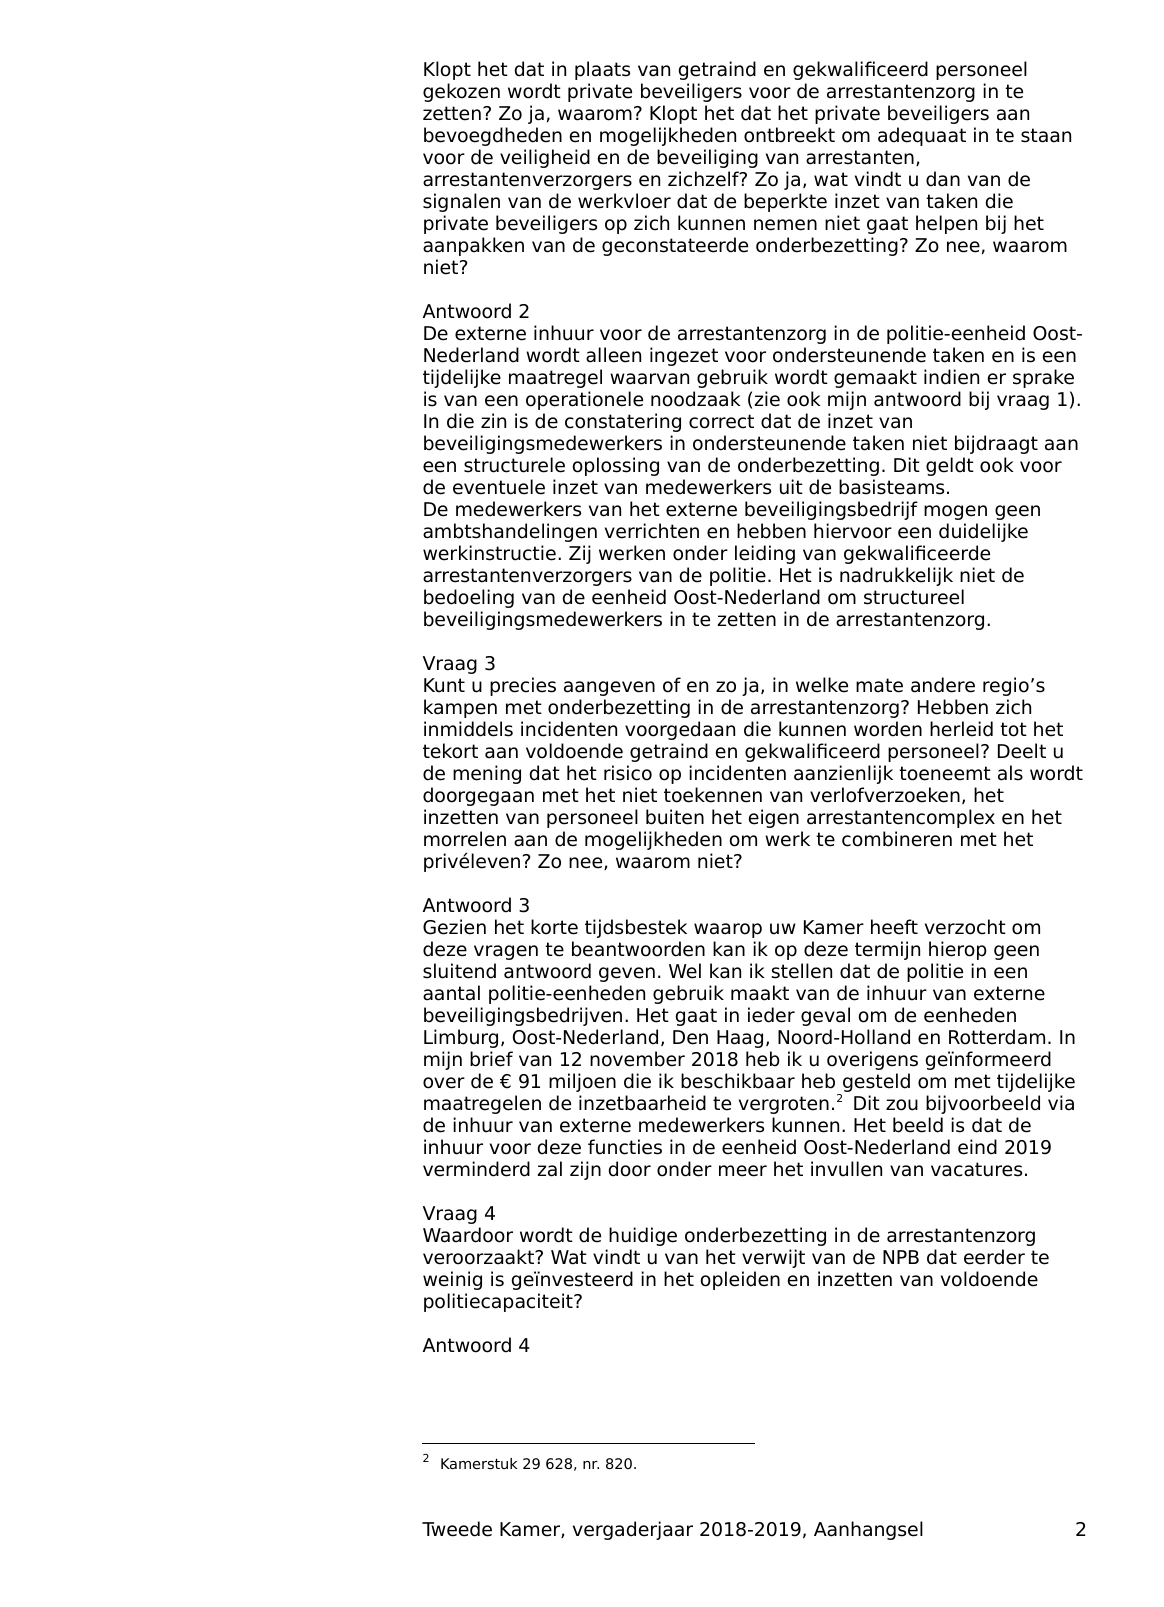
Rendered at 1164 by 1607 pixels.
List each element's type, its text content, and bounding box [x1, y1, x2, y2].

text Gezien het korte tijdsbestek waarop uw Kamer heeft verzocht om deze vragen te beantwoorden kan ik op deze termijn hierop geen sluitend antwoord geven. Wel kan ik stellen dat de politie in een aantal politie-eenheden gebruik maakt van de inhuur van externe beveiligingsbedrijven. Het gaat in ieder geval om de eenheden Limburg, Oost-Nederland, Den Haag, Noord-Holland en Rotterdam. In mijn brief van 12 november 2018 heb ik u overigens geïnformeerd over de € 91 miljoen die ik beschikbaar heb gesteld om met tijdelijke maatregelen de inzetbaarheid te vergroten. Dit zou bijvoorbeeld via de inhuur van externe medewerkers kunnen. Het beeld is dat de inhuur voor deze functies in de eenheid Oost-Nederland eind 2019 verminderd zal zijn door onder meer het invullen van vacatures. [422, 917, 1087, 1181]
text Antwoord 2 [422, 301, 1087, 323]
text Vraag 4 [422, 1203, 1087, 1225]
text Klopt het dat in plaats van getraind en gekwalificeerd personeel gekozen wordt private beveiligers voor de arrestantenzorg in te zetten? Zo ja, waarom? Klopt het dat het private beveiligers aan bevoegdheden en mogelijkheden ontbreekt om adequaat in te staan voor de veiligheid en de beveiliging van arrestanten, arrestantenverzorgers en zichzelf? Zo ja, wat vindt u dan van de signalen van de werkvloer dat de beperkte inzet van taken die private beveiligers op zich kunnen nemen niet gaat helpen bij het aanpakken van de geconstateerde onderbezetting? Zo nee, waarom niet? [422, 59, 1087, 279]
text Antwoord 4 [422, 1335, 1087, 1357]
text De medewerkers van het externe beveiligingsbedrijf mogen geen ambtshandelingen verrichten en hebben hiervoor een duidelijke werkinstructie. Zij werken onder leiding van gekwalificeerde arrestantenverzorgers van de politie. Het is nadrukkelijk niet de bedoeling van de eenheid Oost-Nederland om structureel beveiligingsmedewerkers in te zetten in de arrestantenzorg. [422, 499, 1087, 631]
text Antwoord 3 [422, 895, 1087, 917]
text De externe inhuur voor de arrestantenzorg in de politie-eenheid Oost-Nederland wordt alleen ingezet voor ondersteunende taken en is een tijdelijke maatregel waarvan gebruik wordt gemaakt indien er sprake is van een operationele noodzaak (zie ook mijn antwoord bij vraag 1). In die zin is de constatering correct dat de inzet van beveiligingsmedewerkers in ondersteunende taken niet bijdraagt aan een structurele oplossing van de onderbezetting. Dit geldt ook voor de eventuele inzet van medewerkers uit de basisteams. [422, 323, 1087, 499]
text Vraag 3 [422, 653, 1087, 675]
text Kunt u precies aangeven of en zo ja, in welke mate andere regio’s kampen met onderbezetting in de arrestantenzorg? Hebben zich inmiddels incidenten voorgedaan die kunnen worden herleid tot het tekort aan voldoende getraind en gekwalificeerd personeel? Deelt u de mening dat het risico op incidenten aanzienlijk toeneemt als wordt doorgegaan met het niet toekennen van verlofverzoeken, het inzetten van personeel buiten het eigen arrestantencomplex en het morrelen aan de mogelijkheden om werk te combineren met het privéleven? Zo nee, waarom niet? [422, 675, 1087, 873]
text Kamerstuk 29 628, nr. 820. [422, 1452, 1087, 1474]
text Waardoor wordt de huidige onderbezetting in de arrestantenzorg veroorzaakt? Wat vindt u van het verwijt van de NPB dat eerder te weinig is geïnvesteerd in het opleiden en inzetten van voldoende politiecapaciteit? [422, 1225, 1087, 1313]
